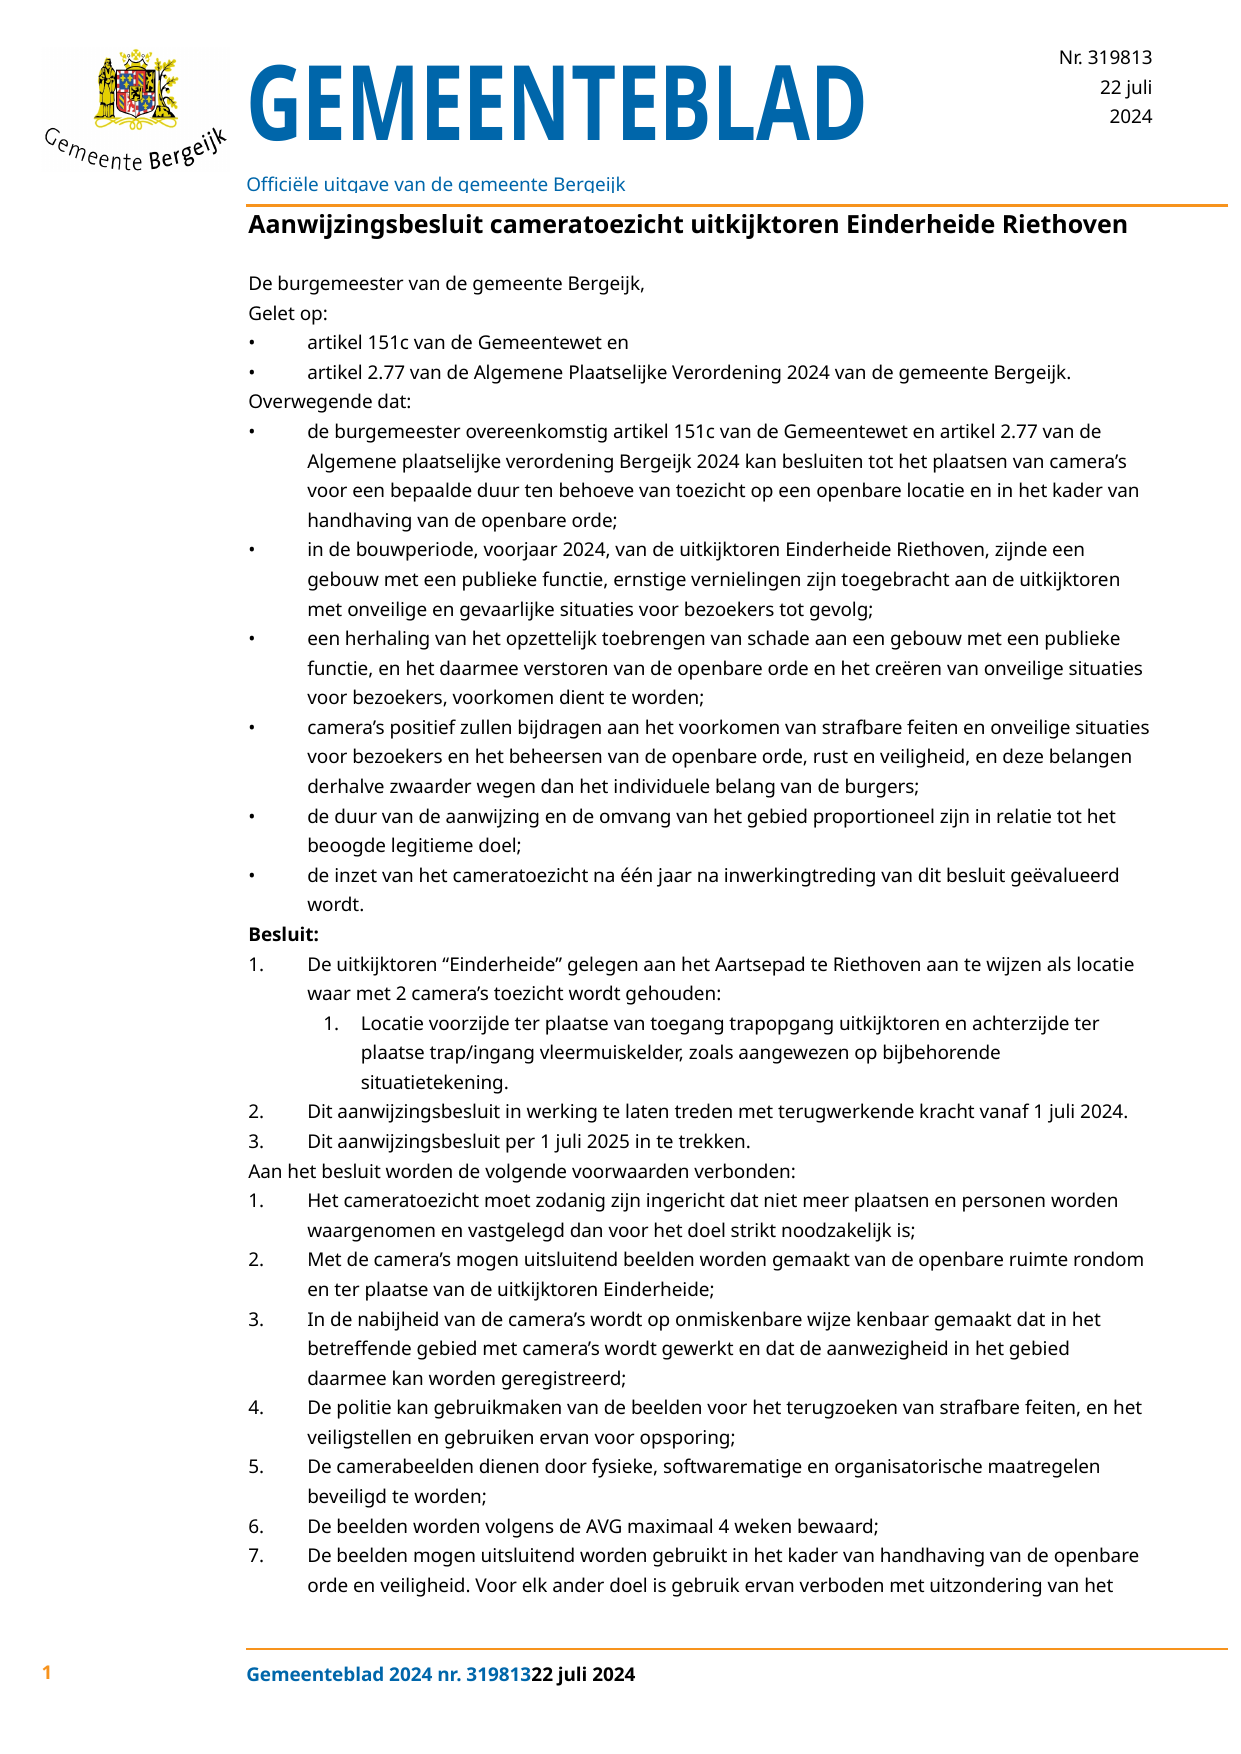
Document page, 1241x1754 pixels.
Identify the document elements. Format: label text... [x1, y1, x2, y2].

list artikel 151c van de Gemeentewet en [248, 329, 1152, 355]
list De politie kan gebruikmaken van de beelden voor het terugzoeken van strafbare feiten, en het veiligstellen en gebruiken ervan voor opsporing; [248, 1394, 1152, 1450]
list een herhaling van het opzettelijk toebrengen van schade aan een gebouw met een publieke functie, en het daarmee verstoren van de openbare orde en het creëren van onveilige situaties voor bezoekers, voorkomen dient te worden; [248, 625, 1152, 710]
list camera’s positief zullen bijdragen aan het voorkomen van strafbare feiten en onveilige situaties voor bezoekers en het beheersen van de openbare orde, rust en veiligheid, en deze belangen derhalve zwaarder wegen dan het individuele belang van de burgers; [248, 714, 1152, 799]
text De burgemeester van de gemeente Bergeijk, [248, 270, 1152, 296]
list de duur van de aanwijzing en de omvang van het gebied proportioneel zijn in relatie tot het beoogde legitieme doel; [248, 803, 1152, 858]
list in de bouwperiode, voorjaar 2024, van de uitkijktoren Einderheide Riethoven, zijnde een gebouw met een publieke functie, ernstige vernielingen zijn toegebracht aan de uitkijktoren met onveilige en gevaarlijke situaties voor bezoekers tot gevolg; [248, 537, 1152, 621]
list Dit aanwijzingsbesluit in werking te laten treden met terugwerkende kracht vanaf 1 juli 2024. [248, 1099, 1152, 1124]
list In de nabijheid van de camera’s wordt op onmiskenbare wijze kenbaar gemaakt dat in het betreffende gebied met camera’s wordt gewerkt en dat de aanwezigheid in het gebied daarmee kan worden geregistreerd; [248, 1306, 1152, 1391]
text Besluit: [248, 921, 1152, 947]
list de burgemeester overeenkomstig artikel 151c van de Gemeentewet en artikel 2.77 van de Algemene plaatselijke verordening Bergeijk 2024 kan besluiten tot het plaatsen van camera’s voor een bepaalde duur ten behoeve van toezicht op een openbare locatie en in het kader van handhaving van de openbare orde; [248, 418, 1152, 533]
picture [41, 47, 231, 172]
text Overwegende dat: [248, 389, 1152, 414]
list De camerabeelden dienen door fysieke, softwarematige en organisatorische maatregelen beveiligd te worden; [248, 1454, 1152, 1509]
list De uitkijktoren “Einderheide” gelegen aan het Aartsepad te Riethoven aan te wijzen als locatie waar met 2 camera’s toezicht wordt gehouden: [248, 951, 1152, 1006]
list Locatie voorzijde ter plaatse van toegang trapopgang uitkijktoren en achterzijde ter plaatse trap/ingang vleermuiskelder, zoals aangewezen op bijbehorende situatietekening. [323, 1010, 1152, 1095]
list De beelden mogen uitsluitend worden gebruikt in het kader van handhaving van de openbare orde en veiligheid. Voor elk ander doel is gebruik ervan verboden met uitzondering van het [248, 1542, 1152, 1598]
text Aan het besluit worden de volgende voorwaarden verbonden: [248, 1158, 1152, 1183]
text Gelet op: [248, 300, 1152, 326]
list De beelden worden volgens de AVG maximaal 4 weken bewaard; [248, 1513, 1152, 1538]
list de inzet van het cameratoezicht na één jaar na inwerkingtreding van dit besluit geëvalueerd wordt. [248, 862, 1152, 917]
list Het cameratoezicht moet zodanig zijn ingericht dat niet meer plaatsen en personen worden waargenomen en vastgelegd dan voor het doel strikt noodzakelijk is; [248, 1187, 1152, 1243]
list artikel 2.77 van de Algemene Plaatselijke Verordening 2024 van de gemeente Bergeijk. [248, 359, 1152, 385]
list Dit aanwijzingsbesluit per 1 juli 2025 in te trekken. [248, 1128, 1152, 1154]
text Aanwijzingsbesluit cameratoezicht uitkijktoren Einderheide Riethoven [248, 207, 1152, 241]
list Met de camera’s mogen uitsluitend beelden worden gemaakt van de openbare ruimte rondom en ter plaatse van de uitkijktoren Einderheide; [248, 1247, 1152, 1302]
